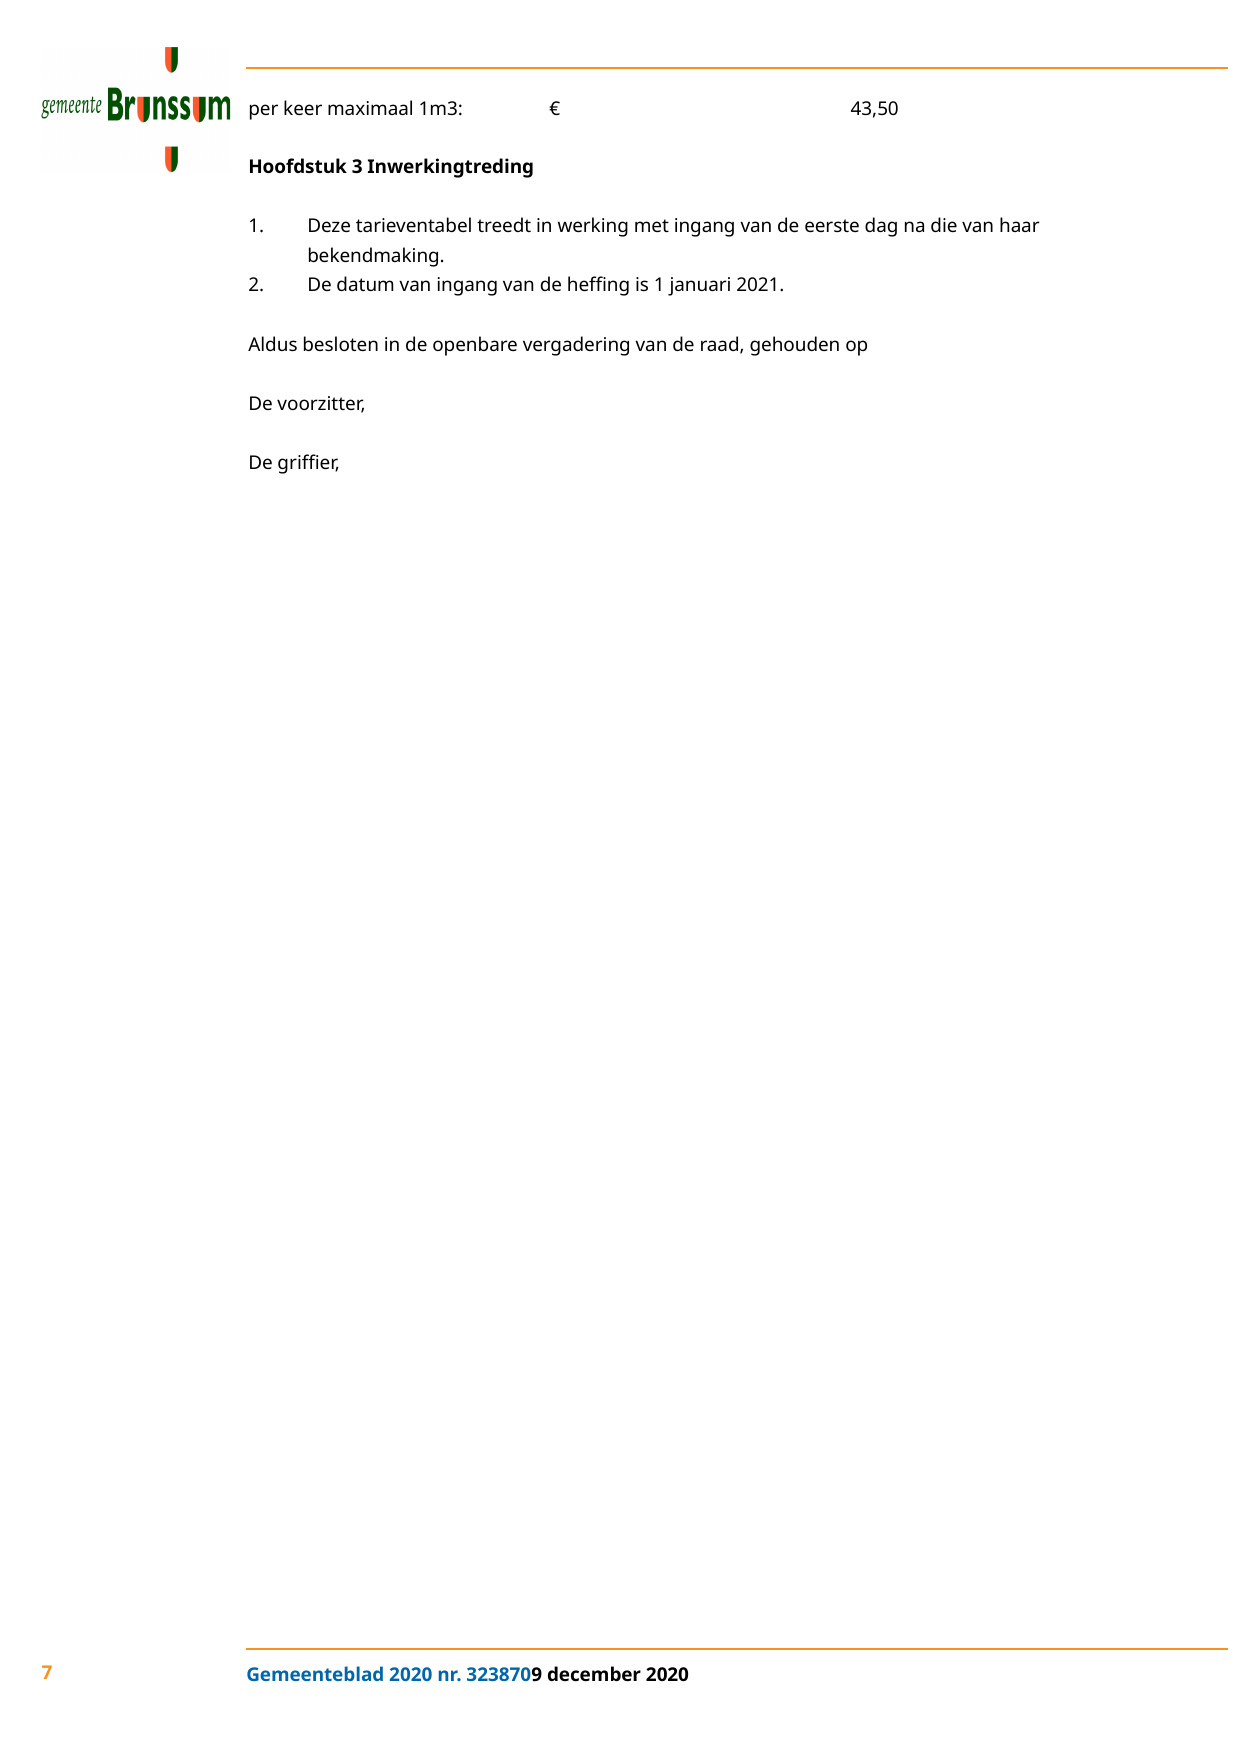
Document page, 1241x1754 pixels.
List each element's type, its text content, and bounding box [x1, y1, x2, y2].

picture [41, 47, 231, 172]
text Hoofdstuk 3 Inwerkingtreding [248, 153, 1152, 179]
table_header € [549, 95, 850, 121]
table_header 43,50 [850, 95, 1152, 121]
text Aldus besloten in de openbare vergadering van de raad, gehouden op [248, 331, 1152, 357]
list De datum van ingang van de heffing is 1 januari 2021. [248, 272, 1152, 297]
table_header per keer maximaal 1m3: [248, 95, 549, 121]
list Deze tarieventabel treedt in werking met ingang van de eerste dag na die van haar bekendmaking. [248, 212, 1152, 268]
text De voorzitter, [248, 390, 1152, 416]
text De griffier, [248, 449, 1152, 475]
